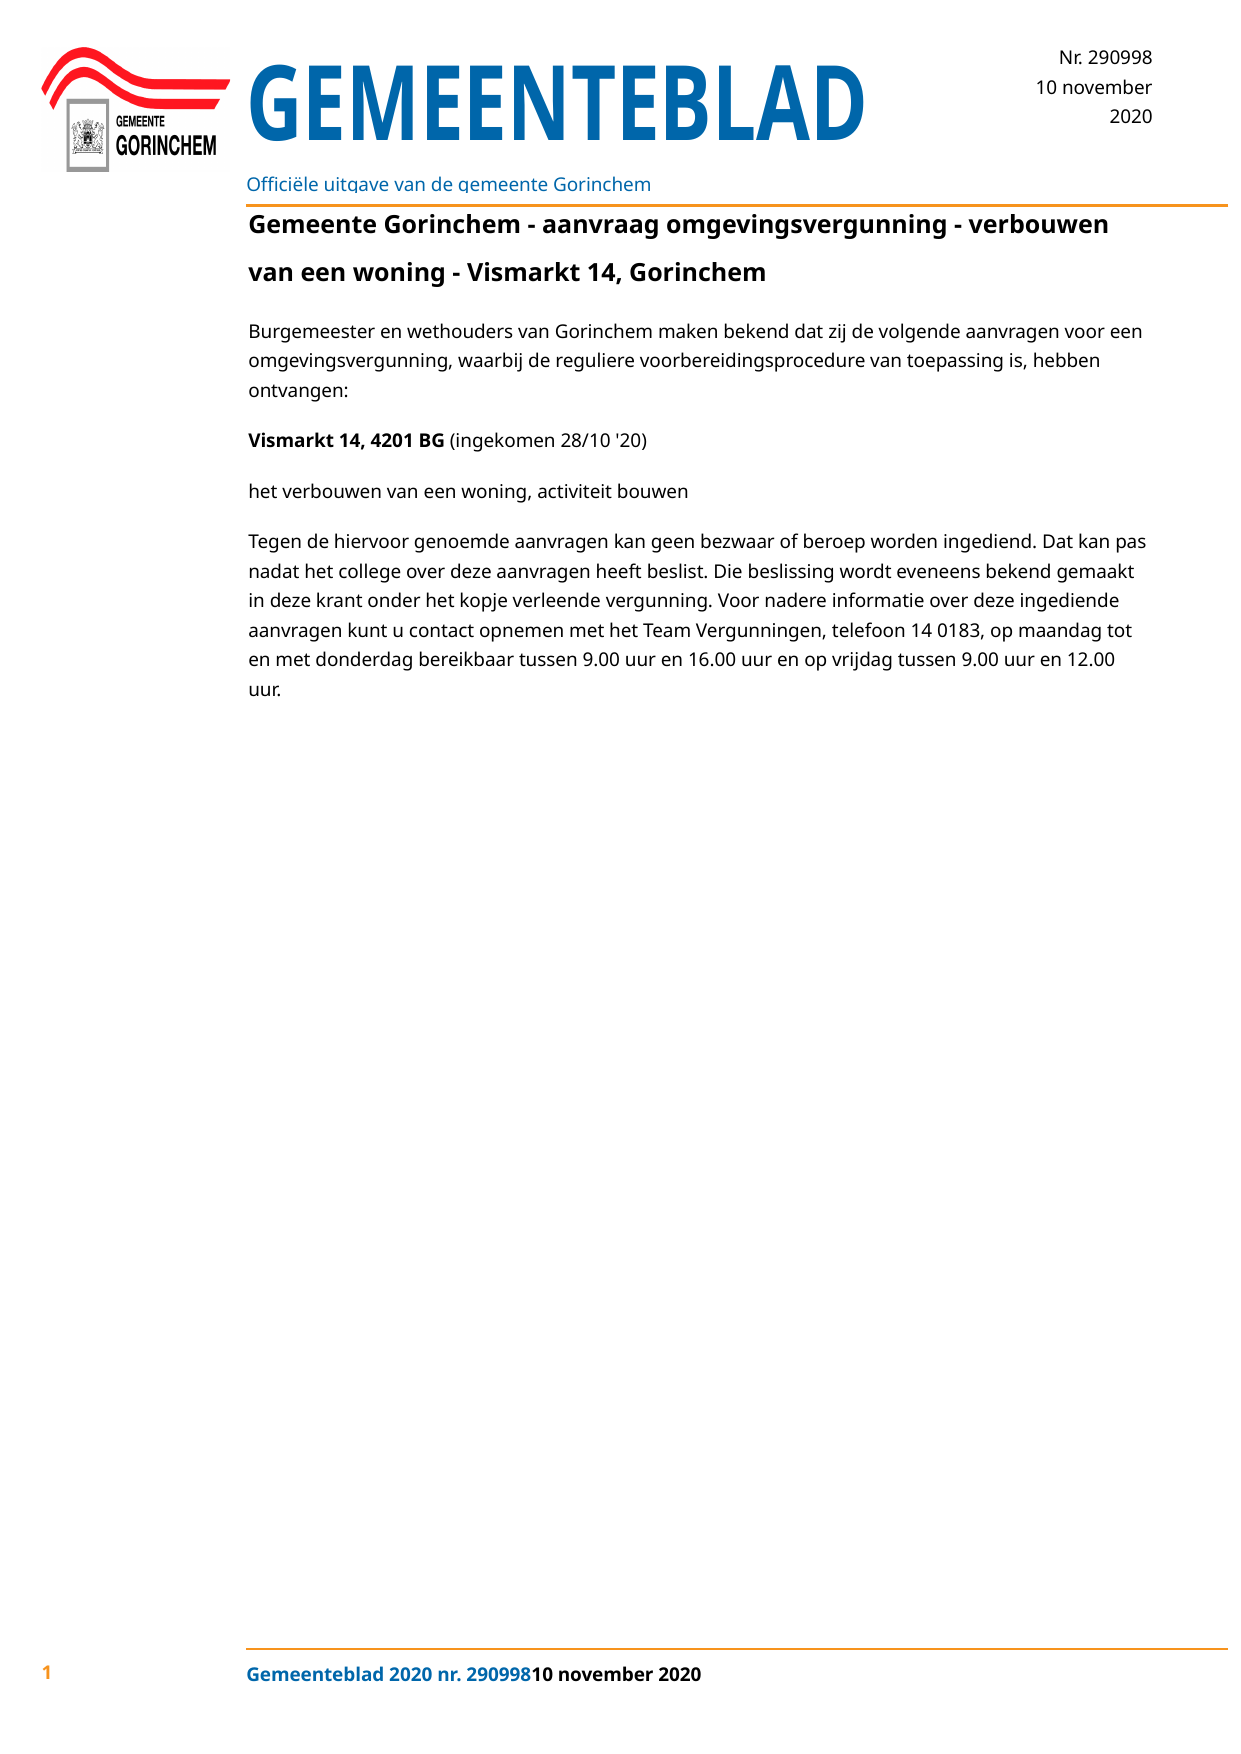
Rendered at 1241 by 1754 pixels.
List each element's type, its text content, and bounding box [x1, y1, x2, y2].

text Gemeente Gorinchem - aanvraag omgevingsvergunning - verbouwen van een woning - Vismarkt 14, Gorinchem [248, 207, 1152, 288]
text Vismarkt 14, 4201 BG (ingekomen 28/10 '20) [248, 427, 1152, 453]
text Tegen de hiervoor genoemde aanvragen kan geen bezwaar of beroep worden ingediend. Dat kan pas nadat het college over deze aanvragen heeft beslist. Die beslissing wordt eveneens bekend gemaakt in deze krant onder het kopje verleende vergunning. Voor nadere informatie over deze ingediende aanvragen kunt u contact opnemen met het Team Vergunningen, telefoon 14 0183, op maandag tot en met donderdag bereikbaar tussen 9.00 uur en 16.00 uur en op vrijdag tussen 9.00 uur en 12.00 uur. [248, 528, 1152, 702]
text Burgemeester en wethouders van Gorinchem maken bekend dat zij de volgende aanvragen voor een omgevingsvergunning, waarbij de reguliere voorbereidingsprocedure van toepassing is, hebben ontvangen: [248, 318, 1152, 403]
picture [41, 47, 231, 172]
text het verbouwen van een woning, activiteit bouwen [248, 478, 1152, 504]
